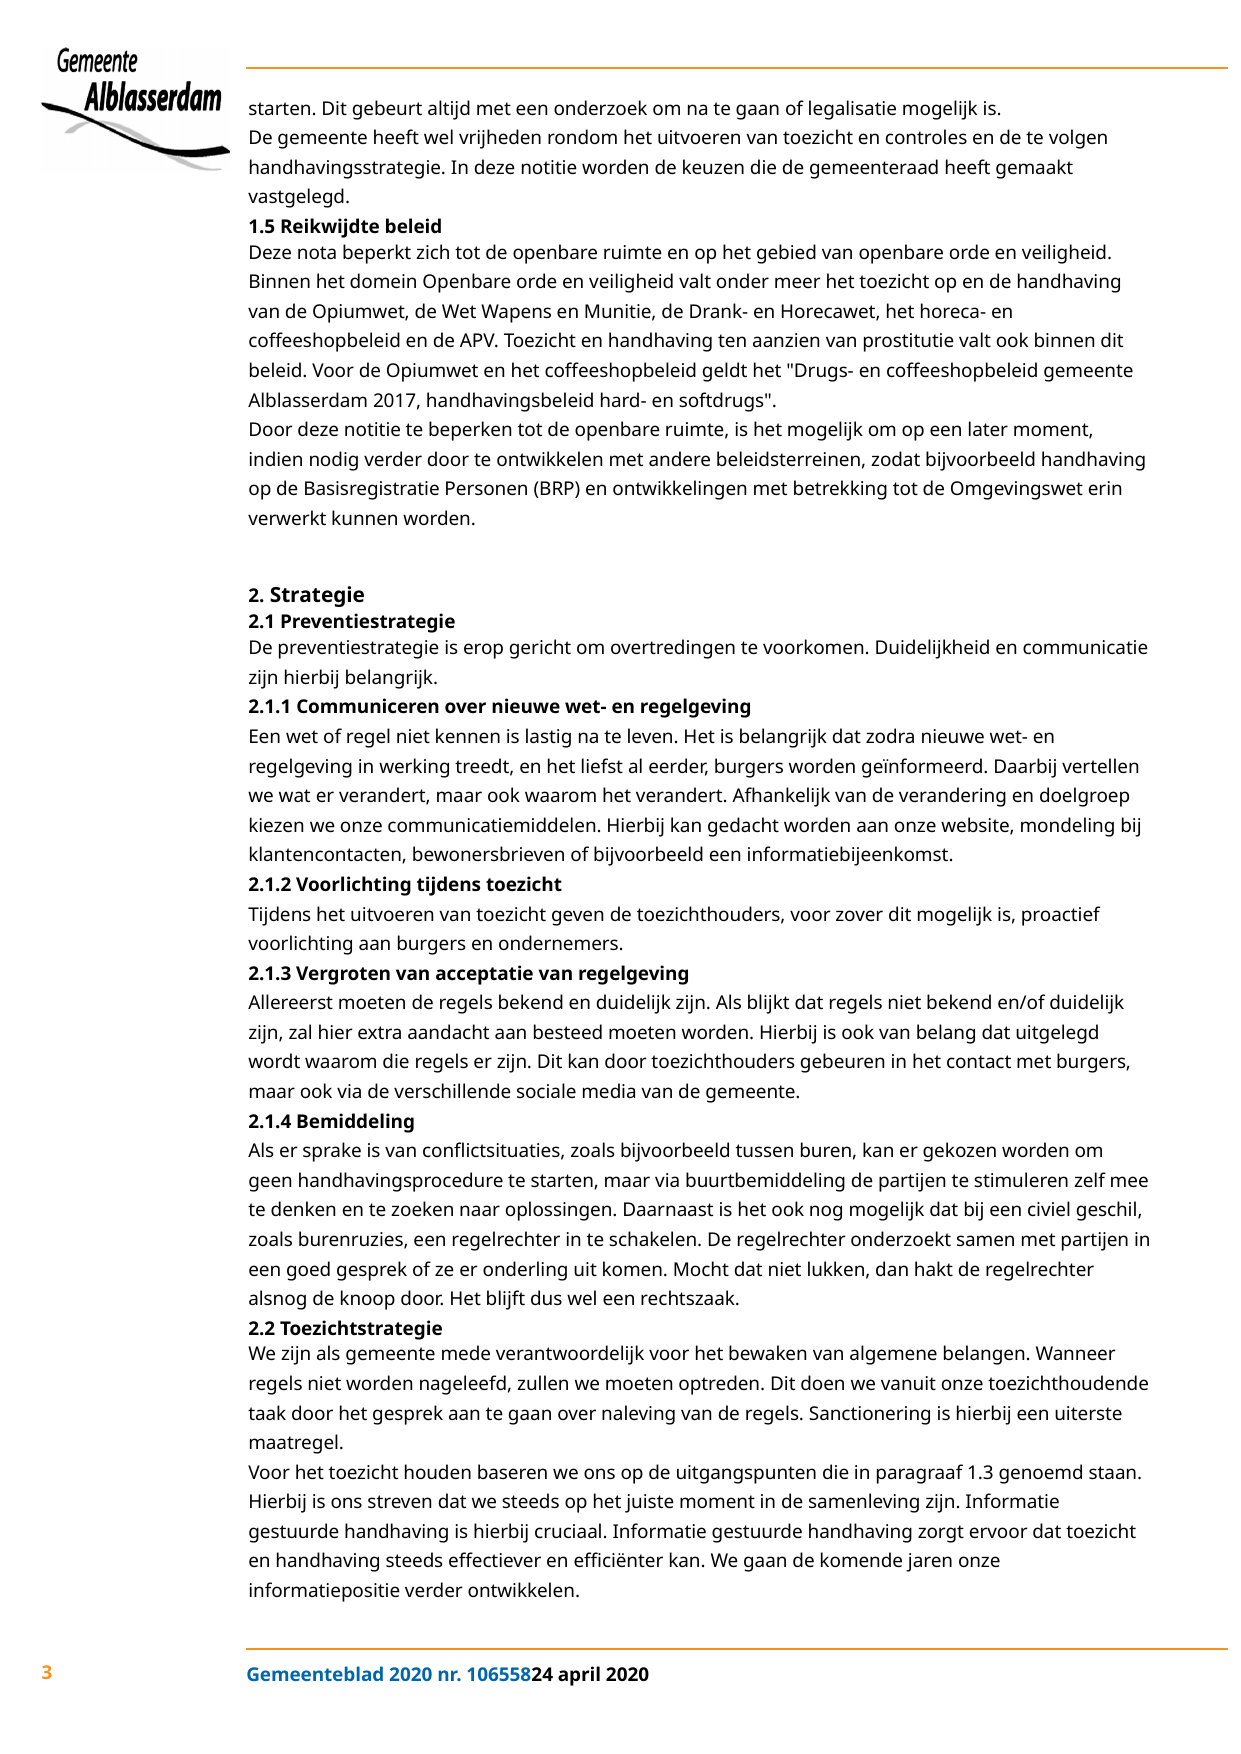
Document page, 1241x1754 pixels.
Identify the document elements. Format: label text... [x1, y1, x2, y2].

picture [41, 47, 231, 172]
text 2.1.4 Bemiddeling [248, 1108, 1152, 1133]
text Een wet of regel niet kennen is lastig na te leven. Het is belangrijk dat zodra nieuwe wet- en regelgeving in werking treedt, en het liefst al eerder, burgers worden geïnformeerd. Daarbij vertellen we wat er verandert, maar ook waarom het verandert. Afhankelijk van de verandering en doelgroep kiezen we onze communicatiemiddelen. Hierbij kan gedacht worden aan onze website, mondeling bij klantencontacten, bewonersbrieven of bijvoorbeeld een informatiebijeenkomst. [248, 723, 1152, 867]
text 1.5 Reikwijdte beleid [248, 213, 1152, 239]
text Tijdens het uitvoeren van toezicht geven de toezichthouders, voor zover dit mogelijk is, proactief voorlichting aan burgers en ondernemers. [248, 901, 1152, 956]
text Als er sprake is van conflictsituaties, zoals bijvoorbeeld tussen buren, kan er gekozen worden om geen handhavingsprocedure te starten, maar via buurtbemiddeling de partijen te stimuleren zelf mee te denken en te zoeken naar oplossingen. Daarnaast is het ook nog mogelijk dat bij een civiel geschil, zoals burenruzies, een regelrechter in te schakelen. De regelrechter onderzoekt samen met partijen in een goed gesprek of ze er onderling uit komen. Mocht dat niet lukken, dan hakt de regelrechter alsnog de knoop door. Het blijft dus wel een rechtszaak. [248, 1137, 1152, 1311]
text 2.1.2 Voorlichting tijdens toezicht [248, 871, 1152, 897]
text Deze nota beperkt zich tot de openbare ruimte en op het gebied van openbare orde en veiligheid. Binnen het domein Openbare orde en veiligheid valt onder meer het toezicht op en de handhaving van de Opiumwet, de Wet Wapens en Munitie, de Drank- en Horecawet, het horeca- en coffeeshopbeleid en de APV. Toezicht en handhaving ten aanzien van prostitutie valt ook binnen dit beleid. Voor de Opiumwet en het coffeeshopbeleid geldt het "Drugs- en coffeeshopbeleid gemeente Alblasserdam 2017, handhavingsbeleid hard- en softdrugs". [248, 239, 1152, 412]
text Door deze notitie te beperken tot de openbare ruimte, is het mogelijk om op een later moment, indien nodig verder door te ontwikkelen met andere beleidsterreinen, zodat bijvoorbeeld handhaving op de Basisregistratie Personen (BRP) en ontwikkelingen met betrekking tot de Omgevingswet erin verwerkt kunnen worden. [248, 416, 1152, 531]
text 2.1 Preventiestrategie [248, 609, 1152, 634]
text Allereerst moeten de regels bekend en duidelijk zijn. Als blijkt dat regels niet bekend en/of duidelijk zijn, zal hier extra aandacht aan besteed moeten worden. Hierbij is ook van belang dat uitgelegd wordt waarom die regels er zijn. Dit kan door toezichthouders gebeuren in het contact met burgers, maar ook via de verschillende sociale media van de gemeente. [248, 989, 1152, 1104]
text De preventiestrategie is erop gericht om overtredingen te voorkomen. Duidelijkheid en communicatie zijn hierbij belangrijk. [248, 634, 1152, 690]
text 2.1.3 Vergroten van acceptatie van regelgeving [248, 960, 1152, 986]
text 2.1.1 Communiceren over nieuwe wet- en regelgeving [248, 694, 1152, 719]
text 2.2 Toezichtstrategie [248, 1315, 1152, 1341]
text We zijn als gemeente mede verantwoordelijk voor het bewaken van algemene belangen. Wanneer regels niet worden nageleefd, zullen we moeten optreden. Dit doen we vanuit onze toezichthoudende taak door het gesprek aan te gaan over naleving van de regels. Sanctionering is hierbij een uiterste maatregel. [248, 1341, 1152, 1455]
text Voor het toezicht houden baseren we ons op de uitgangspunten die in paragraaf 1.3 genoemd staan. Hierbij is ons streven dat we steeds op het juiste moment in de samenleving zijn. Informatie gestuurde handhaving is hierbij cruciaal. Informatie gestuurde handhaving zorgt ervoor dat toezicht en handhaving steeds effectiever en efficiënter kan. We gaan de komende jaren onze informatiepositie verder ontwikkelen. [248, 1459, 1152, 1603]
text starten. Dit gebeurt altijd met een onderzoek om na te gaan of legalisatie mogelijk is. [248, 95, 1152, 121]
text 2. Strategie [248, 580, 1152, 609]
text De gemeente heeft wel vrijheden rondom het uitvoeren van toezicht en controles en de te volgen handhavingsstrategie. In deze notitie worden de keuzen die de gemeenteraad heeft gemaakt vastgelegd. [248, 124, 1152, 209]
